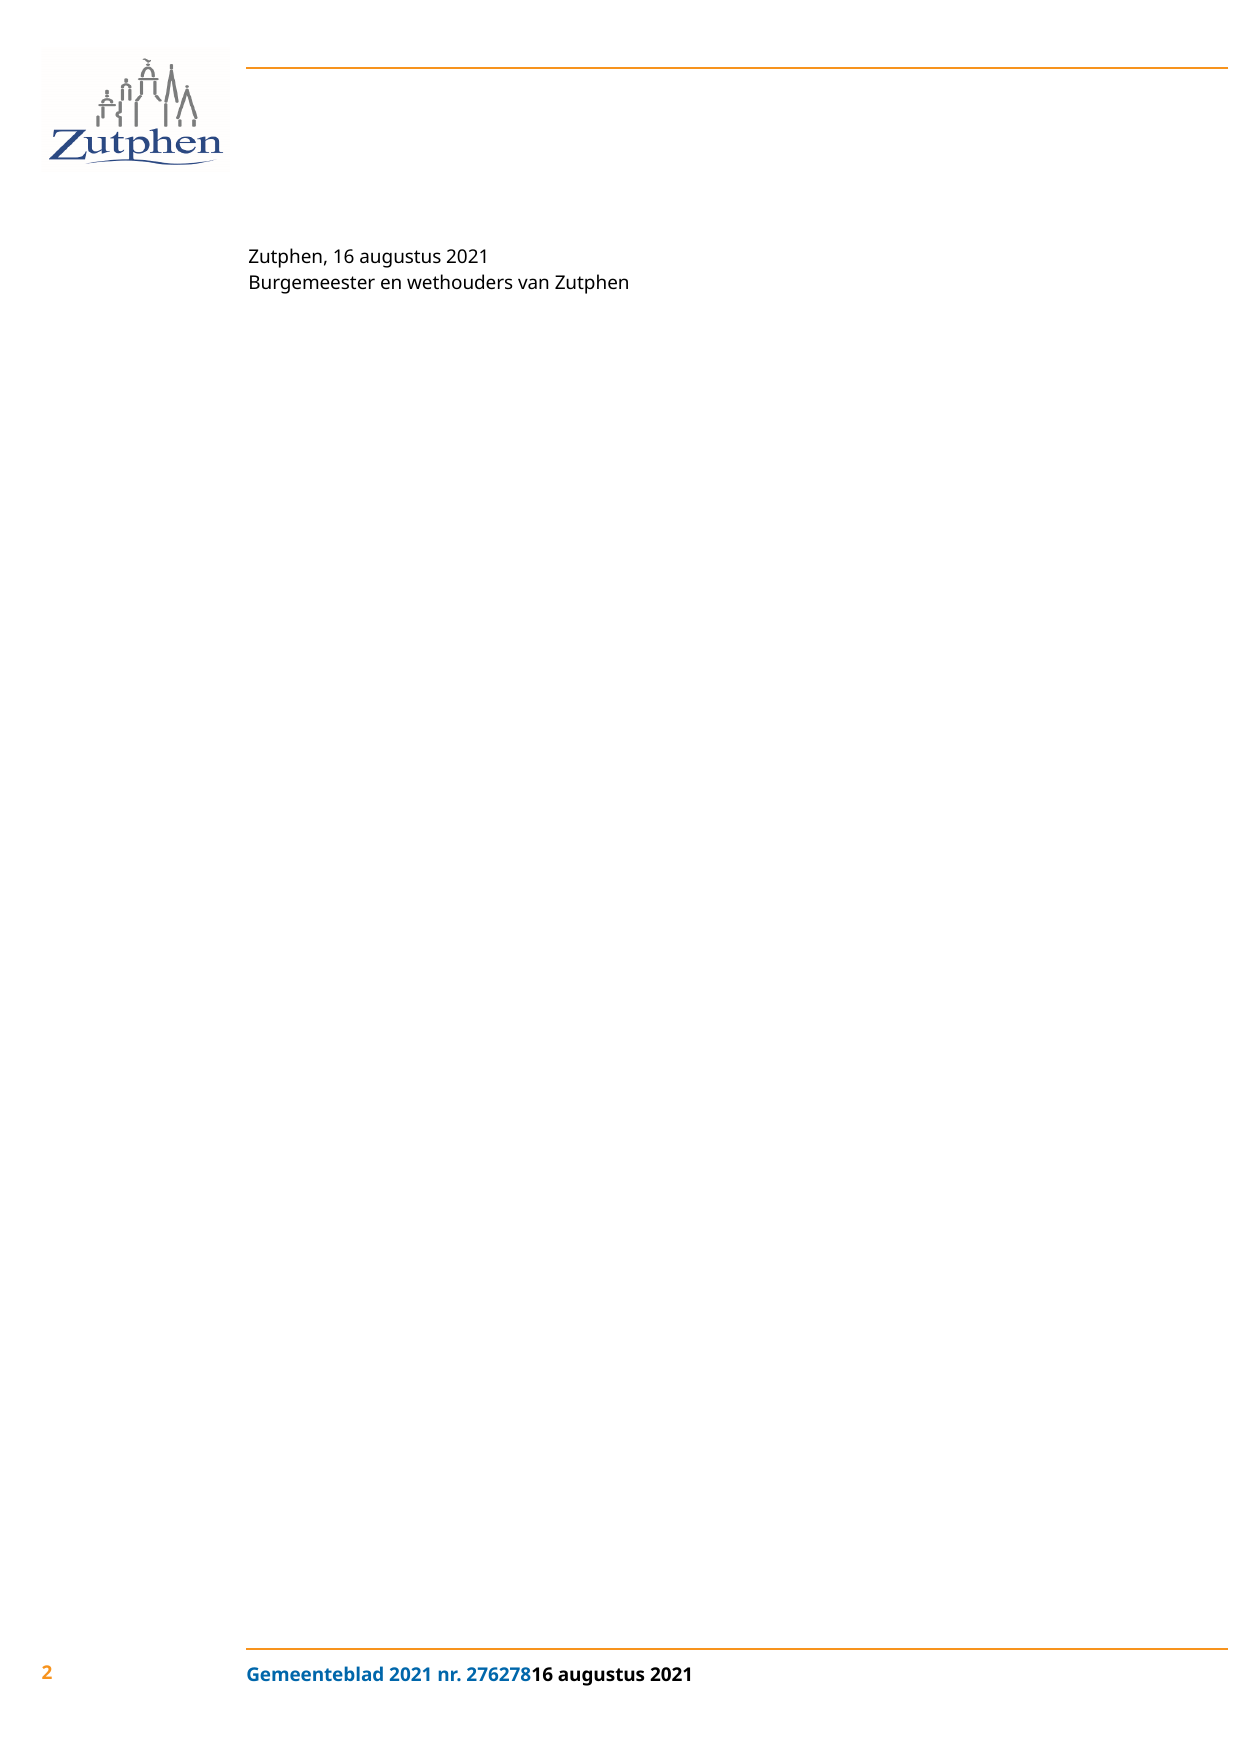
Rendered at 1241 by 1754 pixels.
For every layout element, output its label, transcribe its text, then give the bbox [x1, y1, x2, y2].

picture [41, 47, 231, 172]
text Burgemeester en wethouders van Zutphen [248, 269, 1152, 295]
text Zutphen, 16 augustus 2021 [248, 243, 1152, 269]
